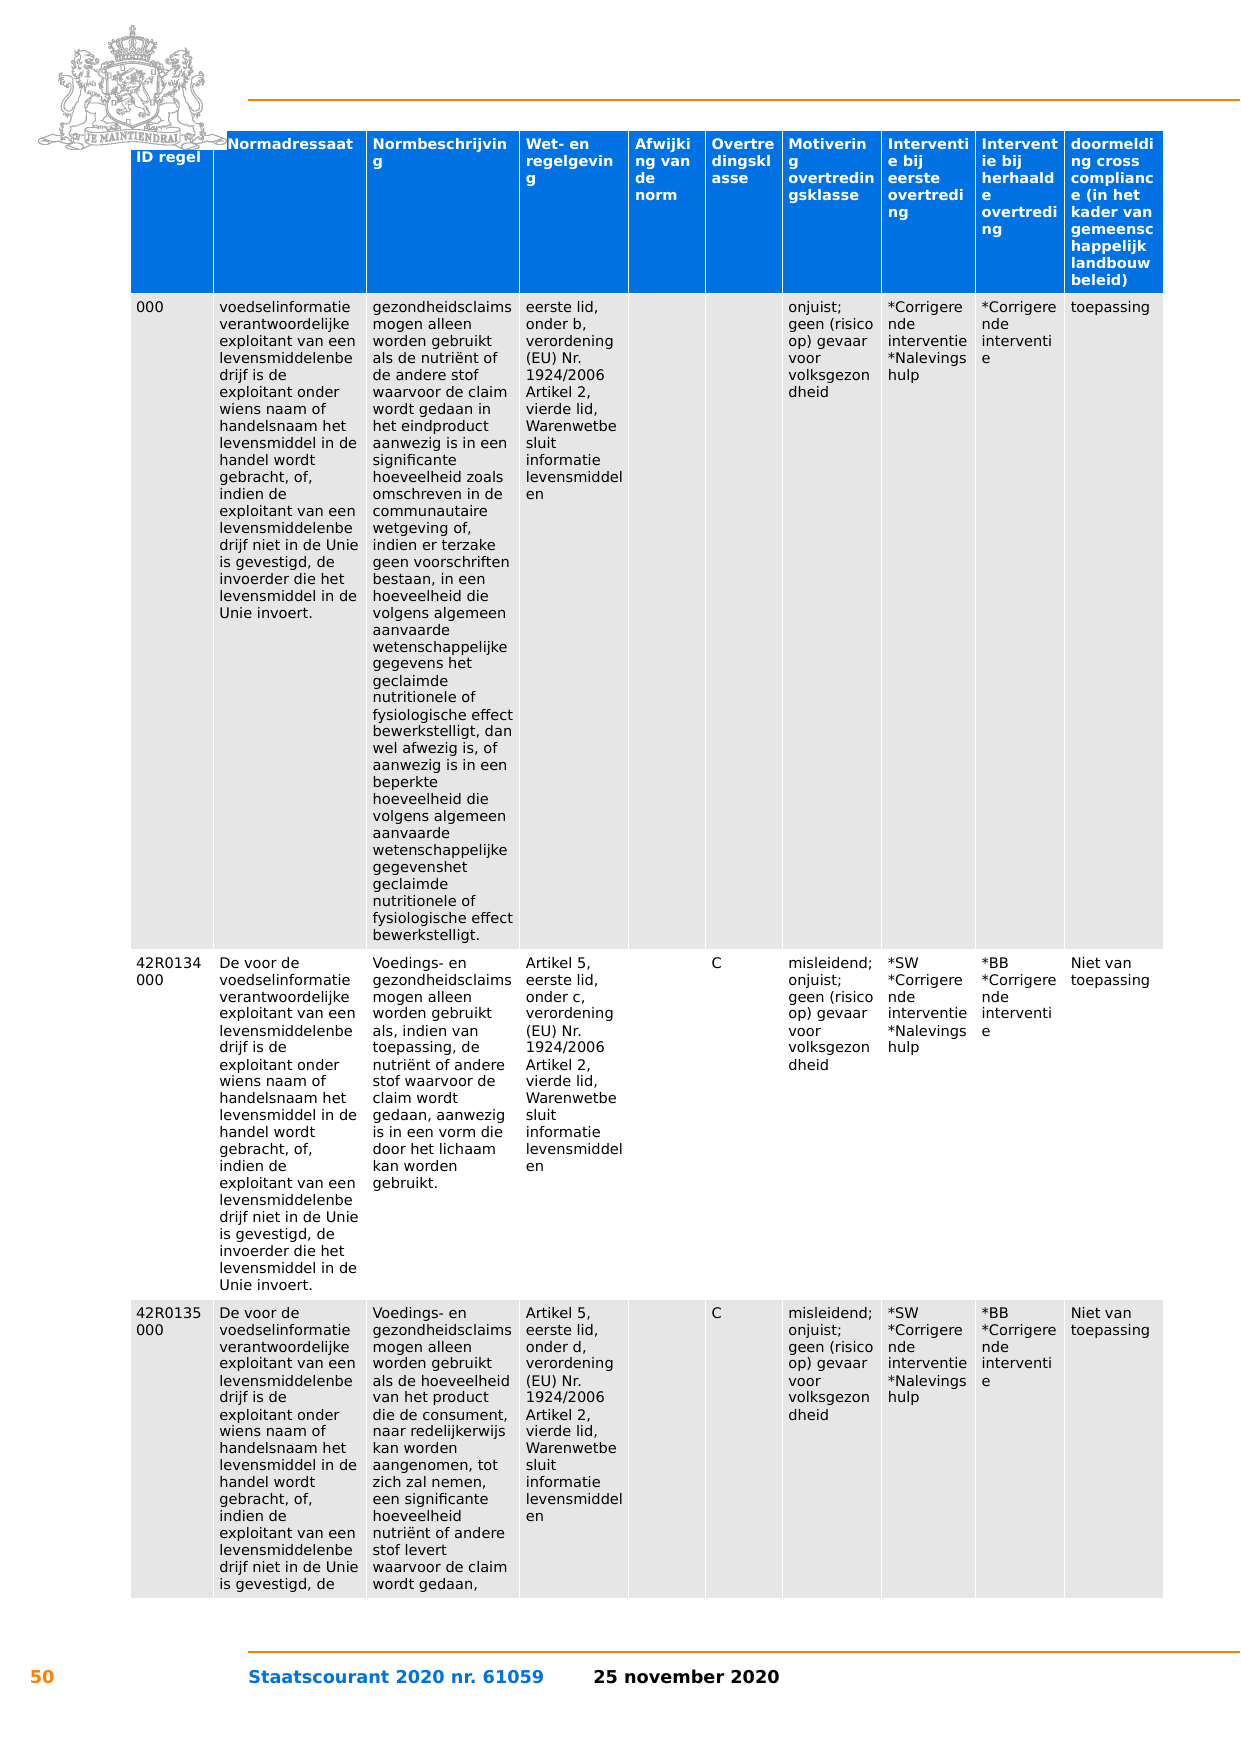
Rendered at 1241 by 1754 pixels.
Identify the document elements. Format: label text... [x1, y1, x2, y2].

table_header Overtredingsklasse [706, 131, 782, 293]
table_cell Artikel 5, eerste lid, onder c, verordening (EU) Nr. 1924/2006 Artikel 2, vierde lid, Warenwetbesluit informatie levensmiddelen [520, 950, 628, 1299]
table_header Interventie bij herhaalde overtreding [976, 131, 1064, 293]
table_cell 42R0134000 [131, 950, 213, 1299]
table_cell [629, 950, 705, 1299]
picture [38, 25, 227, 150]
table_cell De voor de voedselinformatie verantwoordelijke exploitant van een levensmiddelenbedrijf is de exploitant onder wiens naam of handelsnaam het levensmiddel in de handel wordt gebracht, of, indien de exploitant van een levensmiddelenbedrijf niet in de Unie is gevestigd, de invoerder die het levensmiddel in de Unie invoert. [214, 950, 366, 1299]
table_header Normadressaat [214, 131, 366, 293]
table_cell eerste lid, onder b, verordening (EU) Nr. 1924/2006 Artikel 2, vierde lid, Warenwetbesluit informatie levensmiddelen [520, 294, 628, 949]
table_cell Voedings- en gezondheidsclaims mogen alleen worden gebruikt als, indien van toepassing, de nutriënt of andere stof waarvoor de claim wordt gedaan, aanwezig is in een vorm die door het lichaam kan worden gebruikt. [367, 950, 519, 1299]
table_cell [629, 1300, 705, 1598]
table_header ID regel [131, 150, 213, 293]
table_cell Artikel 5, eerste lid, onder d, verordening (EU) Nr. 1924/2006 Artikel 2, vierde lid, Warenwetbesluit informatie levensmiddelen [520, 1300, 628, 1598]
table_header Normbeschrijving [367, 131, 519, 293]
table_header Wet- en regelgeving [520, 131, 628, 293]
table_cell *SW *Corrigerende interventie *Nalevingshulp [882, 1300, 975, 1598]
table_cell onjuist; geen (risico op) gevaar voor volksgezondheid [783, 294, 881, 949]
table_cell C [706, 1300, 782, 1598]
table_cell C [706, 950, 782, 1299]
table_cell Niet van toepassing [1065, 950, 1163, 1299]
table_cell Voedings- en gezondheidsclaims mogen alleen worden gebruikt als de hoeveelheid van het product die de consument, naar redelijkerwijs kan worden aangenomen, tot zich zal nemen, een significante hoeveelheid nutriënt of andere stof levert waarvoor de claim wordt gedaan, [367, 1300, 519, 1598]
table_header Interventie bij eerste overtreding [882, 131, 975, 293]
table_cell *BB *Corrigerende interventie [976, 1300, 1064, 1598]
table_cell misleidend; onjuist; geen (risico op) gevaar voor volksgezondheid [783, 950, 881, 1299]
table_header Motivering overtredingsklasse [783, 131, 881, 293]
table_cell *Corrigerende interventie *Nalevingshulp [882, 294, 975, 949]
table_header doormelding cross compliance (in het kader van gemeenschappelijk landbouwbeleid) [1065, 131, 1163, 293]
table_cell [629, 294, 705, 949]
table_cell 42R0135000 [131, 1300, 213, 1598]
table_cell voedselinformatie verantwoordelijke exploitant van een levensmiddelenbedrijf is de exploitant onder wiens naam of handelsnaam het levensmiddel in de handel wordt gebracht, of, indien de exploitant van een levensmiddelenbedrijf niet in de Unie is gevestigd, de invoerder die het levensmiddel in de Unie invoert. [214, 294, 366, 949]
table_cell toepassing [1065, 294, 1163, 949]
table_header Afwijking van de norm [629, 131, 705, 293]
table_cell *Corrigerende interventie [976, 294, 1064, 949]
table_cell De voor de voedselinformatie verantwoordelijke exploitant van een levensmiddelenbedrijf is de exploitant onder wiens naam of handelsnaam het levensmiddel in de handel wordt gebracht, of, indien de exploitant van een levensmiddelenbedrijf niet in de Unie is gevestigd, de [214, 1300, 366, 1598]
table_cell *SW *Corrigerende interventie *Nalevingshulp [882, 950, 975, 1299]
table_cell *BB *Corrigerende interventie [976, 950, 1064, 1299]
table_cell 000 [131, 294, 213, 949]
table_cell misleidend; onjuist; geen (risico op) gevaar voor volksgezondheid [783, 1300, 881, 1598]
table_cell gezondheidsclaims mogen alleen worden gebruikt als de nutriënt of de andere stof waarvoor de claim wordt gedaan in het eindproduct aanwezig is in een significante hoeveelheid zoals omschreven in de communautaire wetgeving of, indien er terzake geen voorschriften bestaan, in een hoeveelheid die volgens algemeen aanvaarde wetenschappelijke gegevens het geclaimde nutritionele of fysiologische effect bewerkstelligt, dan wel afwezig is, of aanwezig is in een beperkte hoeveelheid die volgens algemeen aanvaarde wetenschappelijke gegevenshet geclaimde nutritionele of fysiologische effect bewerkstelligt. [367, 294, 519, 949]
table_cell Niet van toepassing [1065, 1300, 1163, 1598]
table_cell [706, 294, 782, 949]
